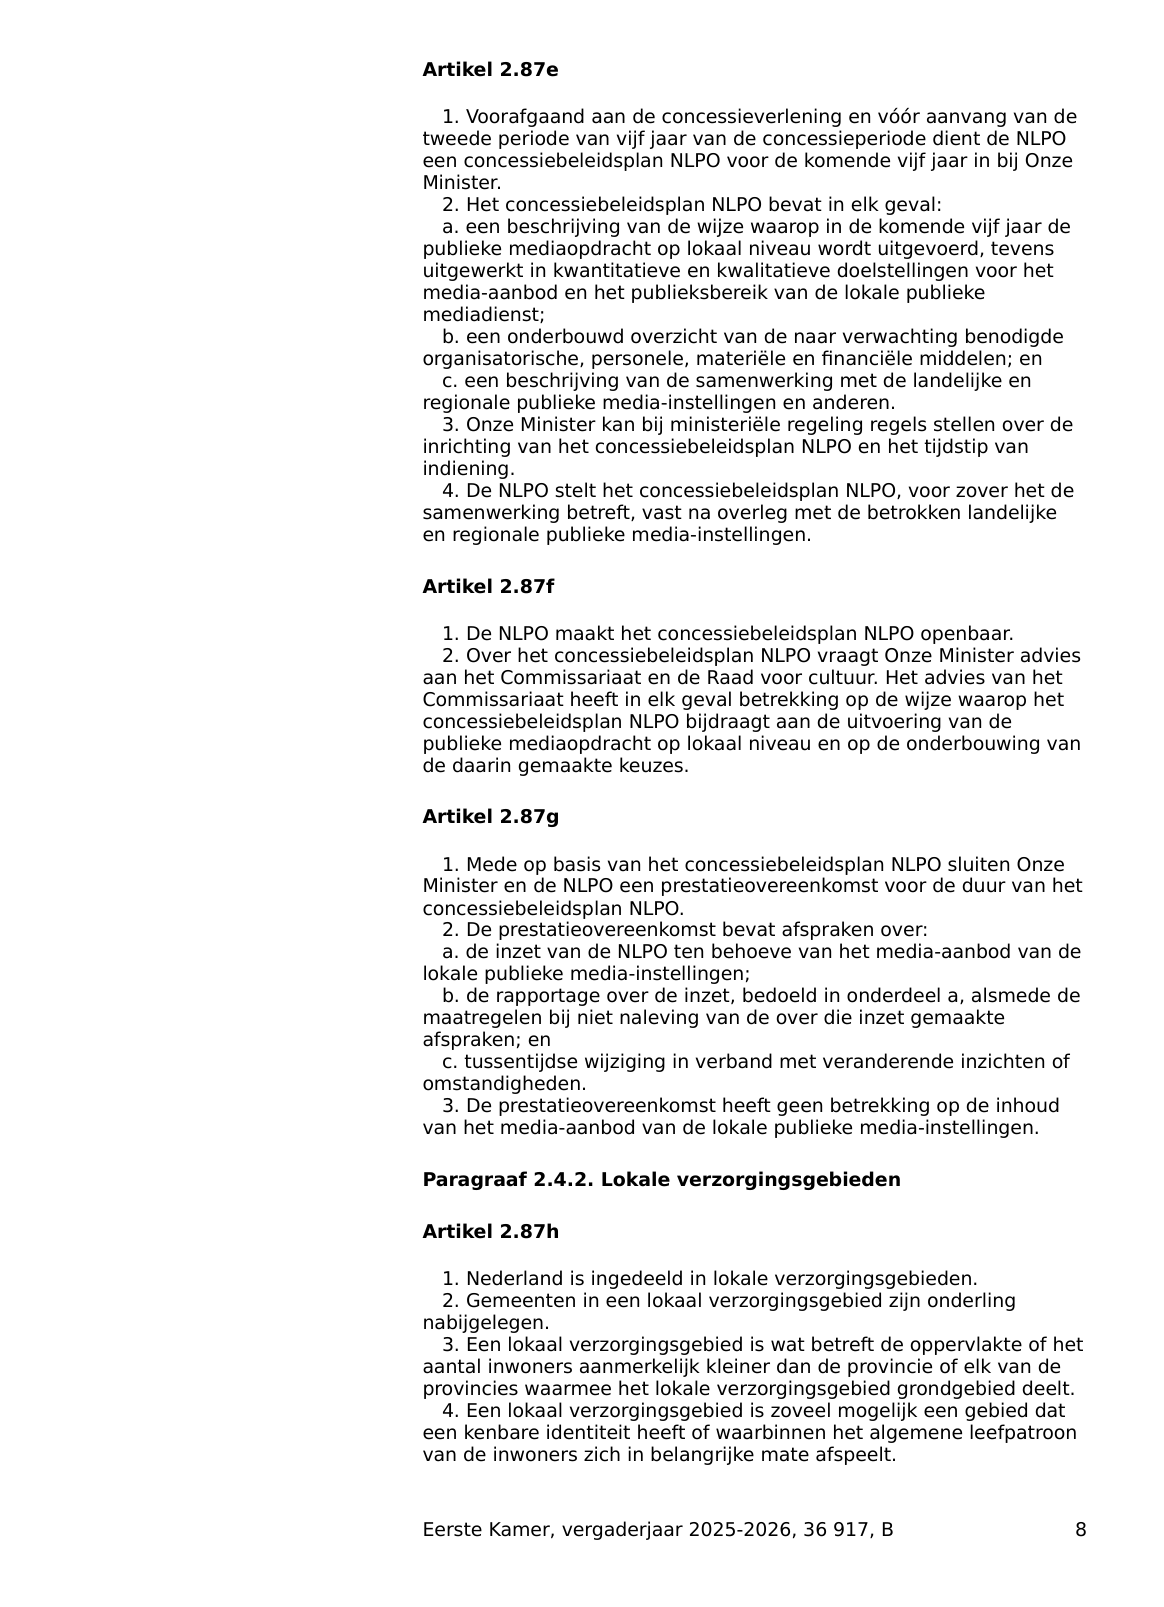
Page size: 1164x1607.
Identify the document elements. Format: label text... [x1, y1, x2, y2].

text 4. Een lokaal verzorgingsgebied is zoveel mogelijk een gebied dat een kenbare identiteit heeft of waarbinnen het algemene leefpatroon van de inwoners zich in belangrijke mate afspeelt. [422, 1400, 1087, 1466]
text 3. De prestatieovereenkomst heeft geen betrekking op de inhoud van het media-aanbod van de lokale publieke media-instellingen. [422, 1095, 1087, 1139]
text 2. Gemeenten in een lokaal verzorgingsgebied zijn onderling nabijgelegen. [422, 1290, 1087, 1334]
text a. een beschrijving van de wijze waarop in de komende vijf jaar de publieke mediaopdracht op lokaal niveau wordt uitgevoerd, tevens uitgewerkt in kwantitatieve en kwalitatieve doelstellingen voor het media-aanbod en het publieksbereik van de lokale publieke mediadienst; [422, 216, 1087, 326]
text 3. Onze Minister kan bij ministeriële regeling regels stellen over de inrichting van het concessiebeleidsplan NLPO en het tijdstip van indiening. [422, 414, 1087, 480]
subtitle Paragraaf 2.4.2. Lokale verzorgingsgebieden [422, 1169, 1087, 1191]
text a. de inzet van de NLPO ten behoeve van het media-aanbod van de lokale publieke media-instellingen; [422, 941, 1087, 985]
text 2. De prestatieovereenkomst bevat afspraken over: [422, 919, 1087, 941]
text c. tussentijdse wijziging in verband met veranderende inzichten of omstandigheden. [422, 1051, 1087, 1095]
text 1. Nederland is ingedeeld in lokale verzorgingsgebieden. [422, 1268, 1087, 1290]
text 2. Over het concessiebeleidsplan NLPO vraagt Onze Minister advies aan het Commissariaat en de Raad voor cultuur. Het advies van het Commissariaat heeft in elk geval betrekking op de wijze waarop het concessiebeleidsplan NLPO bijdraagt aan de uitvoering van de publieke mediaopdracht op lokaal niveau en op de onderbouwing van de daarin gemaakte keuzes. [422, 644, 1087, 776]
text 1. Voorafgaand aan de concessieverlening en vóór aanvang van de tweede periode van vijf jaar van de concessieperiode dient de NLPO een concessiebeleidsplan NLPO voor de komende vijf jaar in bij Onze Minister. [422, 106, 1087, 194]
subtitle Artikel 2.87h [422, 1221, 1087, 1243]
subtitle Artikel 2.87e [422, 59, 1087, 81]
text c. een beschrijving van de samenwerking met de landelijke en regionale publieke media-instellingen en anderen. [422, 370, 1087, 414]
text b. een onderbouwd overzicht van de naar verwachting benodigde organisatorische, personele, materiële en financiële middelen; en [422, 326, 1087, 370]
subtitle Artikel 2.87f [422, 576, 1087, 598]
text 3. Een lokaal verzorgingsgebied is wat betreft de oppervlakte of het aantal inwoners aanmerkelijk kleiner dan de provincie of elk van de provincies waarmee het lokale verzorgingsgebied grondgebied deelt. [422, 1334, 1087, 1400]
text 1. Mede op basis van het concessiebeleidsplan NLPO sluiten Onze Minister en de NLPO een prestatieovereenkomst voor de duur van het concessiebeleidsplan NLPO. [422, 853, 1087, 919]
subtitle Artikel 2.87g [422, 806, 1087, 828]
text b. de rapportage over de inzet, bedoeld in onderdeel a, alsmede de maatregelen bij niet naleving van de over die inzet gemaakte afspraken; en [422, 985, 1087, 1051]
text 4. De NLPO stelt het concessiebeleidsplan NLPO, voor zover het de samenwerking betreft, vast na overleg met de betrokken landelijke en regionale publieke media-instellingen. [422, 480, 1087, 546]
text 1. De NLPO maakt het concessiebeleidsplan NLPO openbaar. [422, 623, 1087, 644]
text 2. Het concessiebeleidsplan NLPO bevat in elk geval: [422, 194, 1087, 216]
